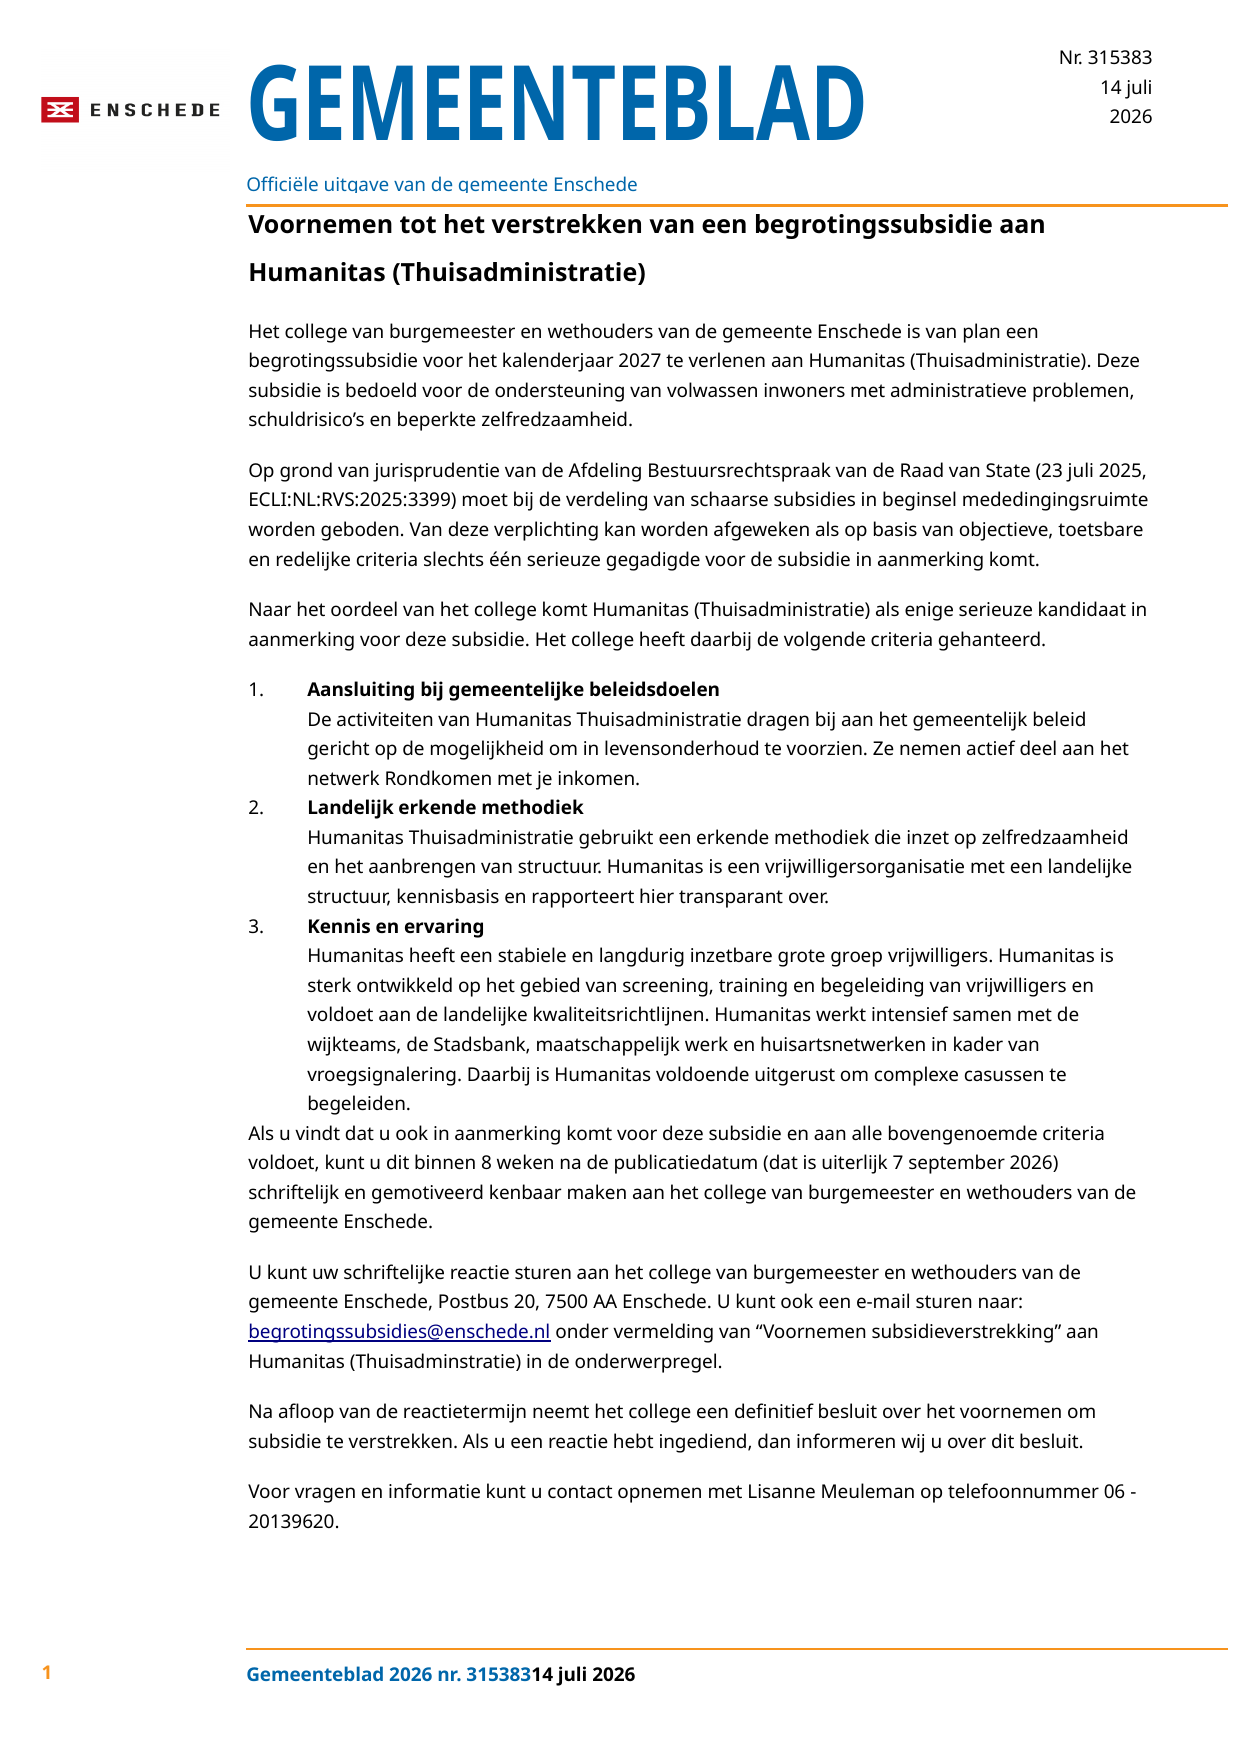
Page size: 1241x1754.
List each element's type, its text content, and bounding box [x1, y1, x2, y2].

picture [41, 47, 231, 172]
text Voornemen tot het verstrekken van een begrotingssubsidie aan Humanitas (Thuisadministratie) [248, 207, 1152, 288]
text Na afloop van de reactietermijn neemt het college een definitief besluit over het voornemen om subsidie te verstrekken. Als u een reactie hebt ingediend, dan informeren wij u over dit besluit. [248, 1398, 1152, 1454]
list Aansluiting bij gemeentelijke beleidsdoelen [248, 676, 1152, 702]
list Humanitas heeft een stabiele en langdurig inzetbare grote groep vrijwilligers. Humanitas is sterk ontwikkeld op het gebied van screening, training en begeleiding van vrijwilligers en voldoet aan de landelijke kwaliteitsrichtlijnen. Humanitas werkt intensief samen met de wijkteams, de Stadsbank, maatschappelijk werk en huisartsnetwerken in kader van vroegsignalering. Daarbij is Humanitas voldoende uitgerust om complexe casussen te begeleiden. [248, 942, 1152, 1116]
list Kennis en ervaring [248, 913, 1152, 939]
list De activiteiten van Humanitas Thuisadministratie dragen bij aan het gemeentelijk beleid gericht op de mogelijkheid om in levensonderhoud te voorzien. Ze nemen actief deel aan het netwerk Rondkomen met je inkomen. [248, 706, 1152, 791]
text Voor vragen en informatie kunt u contact opnemen met Lisanne Meuleman op telefoonnummer 06 - 20139620. [248, 1478, 1152, 1534]
text Als u vindt dat u ook in aanmerking komt voor deze subsidie en aan alle bovengenoemde criteria voldoet, kunt u dit binnen 8 weken na de publicatiedatum (dat is uiterlijk 7 september 2026) schriftelijk en gemotiveerd kenbaar maken aan het college van burgemeester en wethouders van de gemeente Enschede. [248, 1120, 1152, 1234]
list Humanitas Thuisadministratie gebruikt een erkende methodiek die inzet op zelfredzaamheid en het aanbrengen van structuur. Humanitas is een vrijwilligersorganisatie met een landelijke structuur, kennisbasis en rapporteert hier transparant over. [248, 824, 1152, 909]
text Naar het oordeel van het college komt Humanitas (Thuisadministratie) als enige serieuze kandidaat in aanmerking voor deze subsidie. Het college heeft daarbij de volgende criteria gehanteerd. [248, 596, 1152, 652]
text Het college van burgemeester en wethouders van de gemeente Enschede is van plan een begrotingssubsidie voor het kalenderjaar 2027 te verlenen aan Humanitas (Thuisadministratie). Deze subsidie is bedoeld voor de ondersteuning van volwassen inwoners met administratieve problemen, schuldrisico’s en beperkte zelfredzaamheid. [248, 318, 1152, 432]
text Op grond van jurisprudentie van de Afdeling Bestuursrechtspraak van de Raad van State (23 juli 2025, ECLI:NL:RVS:2025:3399) moet bij de verdeling van schaarse subsidies in beginsel mededingingsruimte worden geboden. Van deze verplichting kan worden afgeweken als op basis van objectieve, toetsbare en redelijke criteria slechts één serieuze gegadigde voor de subsidie in aanmerking komt. [248, 457, 1152, 572]
list Landelijk erkende methodiek [248, 794, 1152, 820]
text U kunt uw schriftelijke reactie sturen aan het college van burgemeester en wethouders van de gemeente Enschede, Postbus 20, 7500 AA Enschede. U kunt ook een e-mail sturen naar: begrotingssubsidies@enschede.nl onder vermelding van “Voornemen subsidieverstrekking” aan Humanitas (Thuisadminstratie) in de onderwerpregel. [248, 1259, 1152, 1374]
